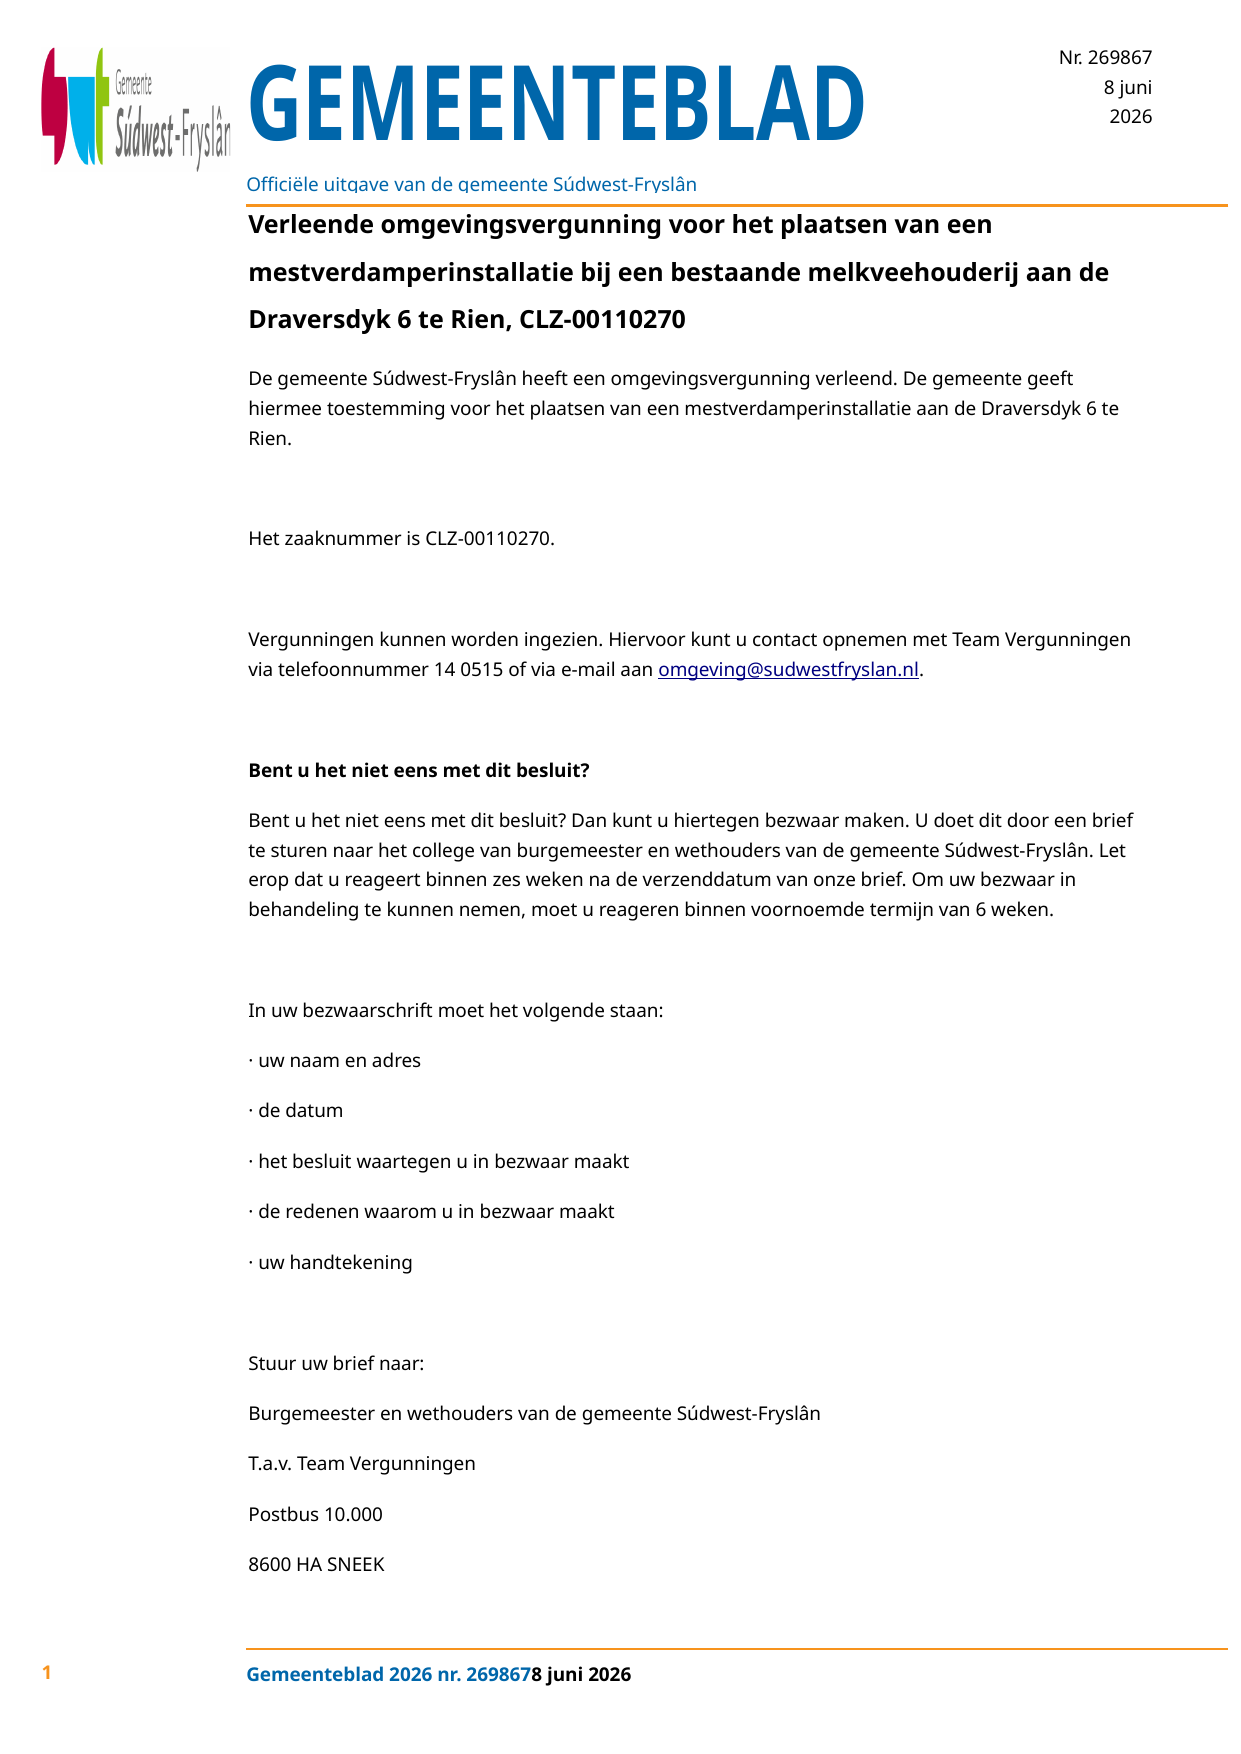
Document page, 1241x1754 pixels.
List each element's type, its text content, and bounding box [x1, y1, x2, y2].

text Stuur uw brief naar: [248, 1350, 1152, 1375]
text · de datum [248, 1098, 1152, 1123]
text 8600 HA SNEEK [248, 1551, 1152, 1577]
text Burgemeester en wethouders van de gemeente Súdwest-Fryslân [248, 1400, 1152, 1426]
text · uw naam en adres [248, 1047, 1152, 1073]
text · het besluit waartegen u in bezwaar maakt [248, 1148, 1152, 1174]
text · uw handtekening [248, 1249, 1152, 1274]
text Vergunningen kunnen worden ingezien. Hiervoor kunt u contact opnemen met Team Vergunningen via telefoonnummer 14 0515 of via e-mail aan omgeving@sudwestfryslan.nl. [248, 626, 1152, 682]
picture [41, 47, 231, 172]
text Bent u het niet eens met dit besluit? Dan kunt u hiertegen bezwaar maken. U doet dit door een brief te sturen naar het college van burgemeester en wethouders van de gemeente Súdwest-Fryslân. Let erop dat u reageert binnen zes weken na de verzenddatum van onze brief. Om uw bezwaar in behandeling te kunnen nemen, moet u reageren binnen voornoemde termijn van 6 weken. [248, 807, 1152, 922]
text T.a.v. Team Vergunningen [248, 1451, 1152, 1476]
text · de redenen waarom u in bezwaar maakt [248, 1198, 1152, 1224]
text Postbus 10.000 [248, 1501, 1152, 1527]
text Verleende omgevingsvergunning voor het plaatsen van een mestverdamperinstallatie bij een bestaande melkveehouderij aan de Draversdyk 6 te Rien, CLZ-00110270 [248, 207, 1152, 336]
text De gemeente Súdwest-Fryslân heeft een omgevingsvergunning verleend. De gemeente geeft hiermee toestemming voor het plaatsen van een mestverdamperinstallatie aan de Draversdyk 6 te Rien. [248, 366, 1152, 450]
text In uw bezwaarschrift moet het volgende staan: [248, 997, 1152, 1022]
text Het zaaknummer is CLZ-00110270. [248, 526, 1152, 551]
text Bent u het niet eens met dit besluit? [248, 757, 1152, 782]
